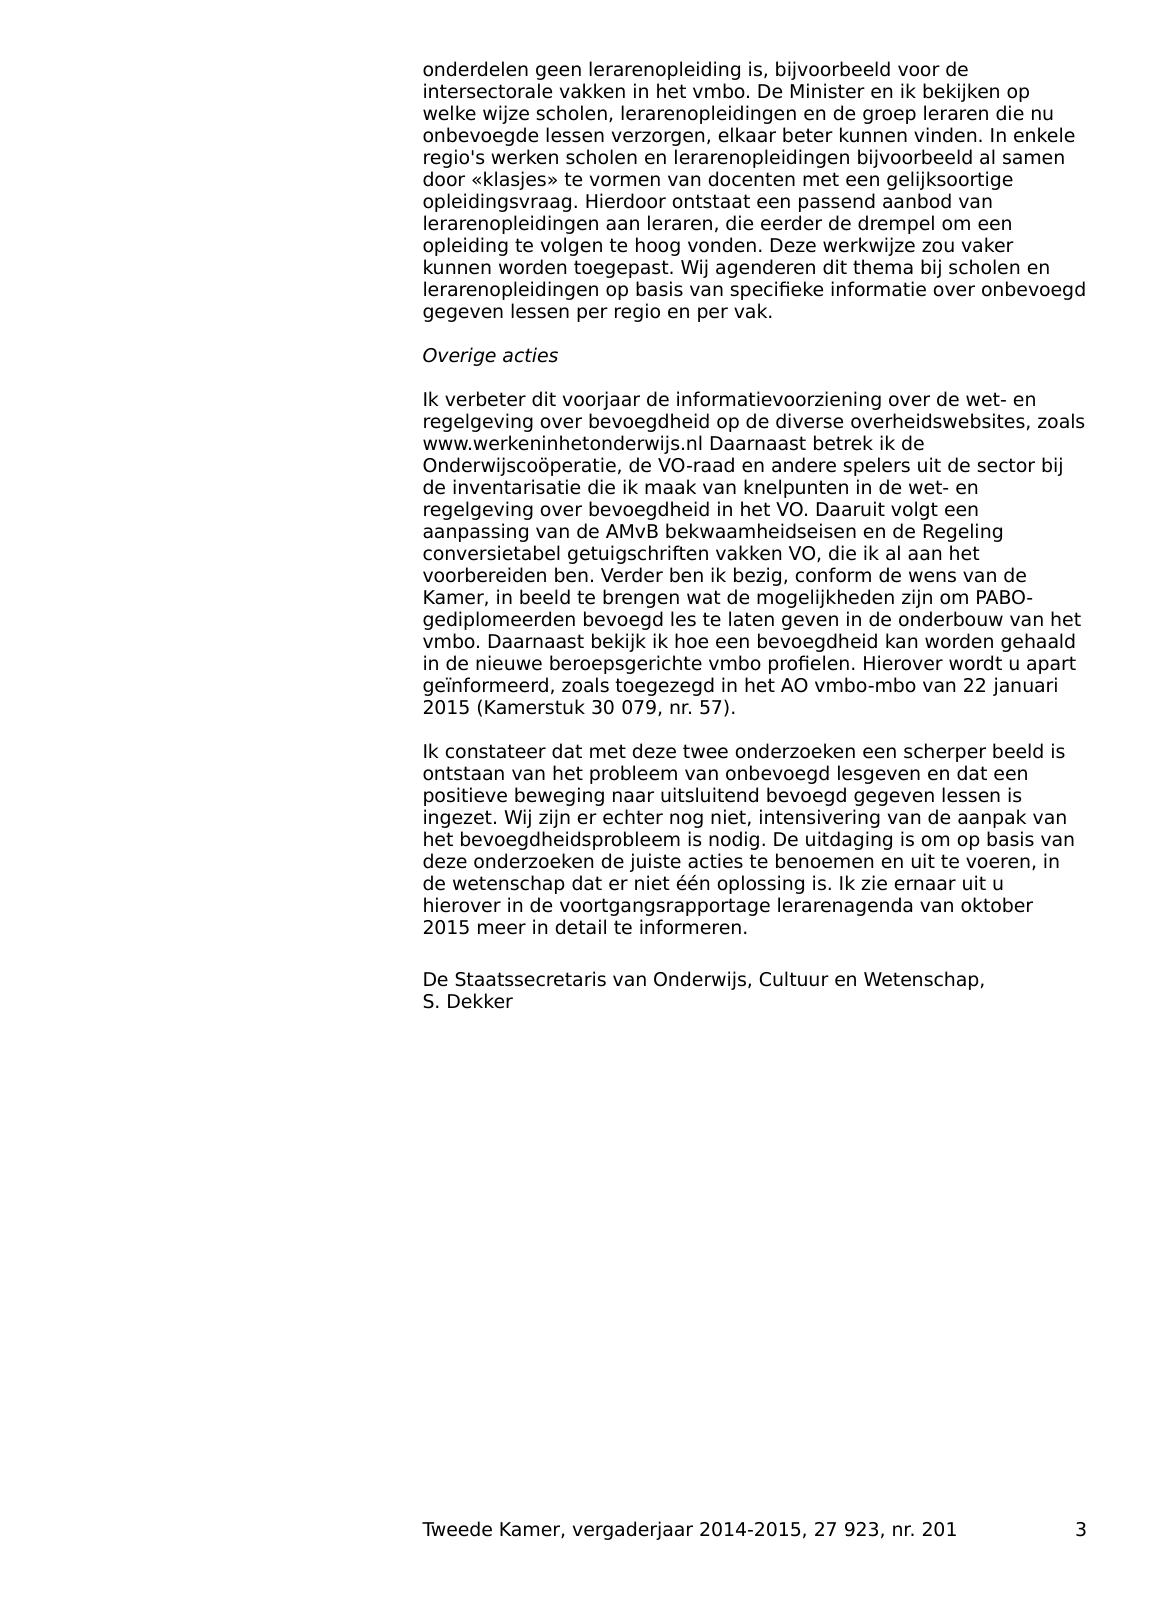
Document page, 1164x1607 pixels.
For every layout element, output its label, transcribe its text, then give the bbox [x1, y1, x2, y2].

subtitle Overige acties [422, 345, 1087, 367]
text Ik constateer dat met deze twee onderzoeken een scherper beeld is ontstaan van het probleem van onbevoegd lesgeven en dat een positieve beweging naar uitsluitend bevoegd gegeven lessen is ingezet. Wij zijn er echter nog niet, intensivering van de aanpak van het bevoegdheidsprobleem is nodig. De uitdaging is om op basis van deze onderzoeken de juiste acties te benoemen en uit te voeren, in de wetenschap dat er niet één oplossing is. Ik zie ernaar uit u hierover in de voortgangsrapportage lerarenagenda van oktober 2015 meer in detail te informeren. [422, 741, 1087, 939]
text onderdelen geen lerarenopleiding is, bijvoorbeeld voor de intersectorale vakken in het vmbo. De Minister en ik bekijken op welke wijze scholen, lerarenopleidingen en de groep leraren die nu onbevoegde lessen verzorgen, elkaar beter kunnen vinden. In enkele regio's werken scholen en lerarenopleidingen bijvoorbeeld al samen door «klasjes» te vormen van docenten met een gelijksoortige opleidingsvraag. Hierdoor ontstaat een passend aanbod van lerarenopleidingen aan leraren, die eerder de drempel om een opleiding te volgen te hoog vonden. Deze werkwijze zou vaker kunnen worden toegepast. Wij agenderen dit thema bij scholen en lerarenopleidingen op basis van specifieke informatie over onbevoegd gegeven lessen per regio en per vak. [422, 59, 1087, 323]
text De Staatssecretaris van Onderwijs, Cultuur en Wetenschap, S. Dekker [422, 969, 1087, 1013]
text Ik verbeter dit voorjaar de informatievoorziening over de wet- en regelgeving over bevoegdheid op de diverse overheidswebsites, zoals www.werkeninhetonderwijs.nl Daarnaast betrek ik de Onderwijscoöperatie, de VO-raad en andere spelers uit de sector bij de inventarisatie die ik maak van knelpunten in de wet- en regelgeving over bevoegdheid in het VO. Daaruit volgt een aanpassing van de AMvB bekwaamheidseisen en de Regeling conversietabel getuigschriften vakken VO, die ik al aan het voorbereiden ben. Verder ben ik bezig, conform de wens van de Kamer, in beeld te brengen wat de mogelijkheden zijn om PABO-gediplomeerden bevoegd les te laten geven in de onderbouw van het vmbo. Daarnaast bekijk ik hoe een bevoegdheid kan worden gehaald in de nieuwe beroepsgerichte vmbo profielen. Hierover wordt u apart geïnformeerd, zoals toegezegd in het AO vmbo-mbo van 22 januari 2015 (Kamerstuk 30 079, nr. 57). [422, 389, 1087, 719]
